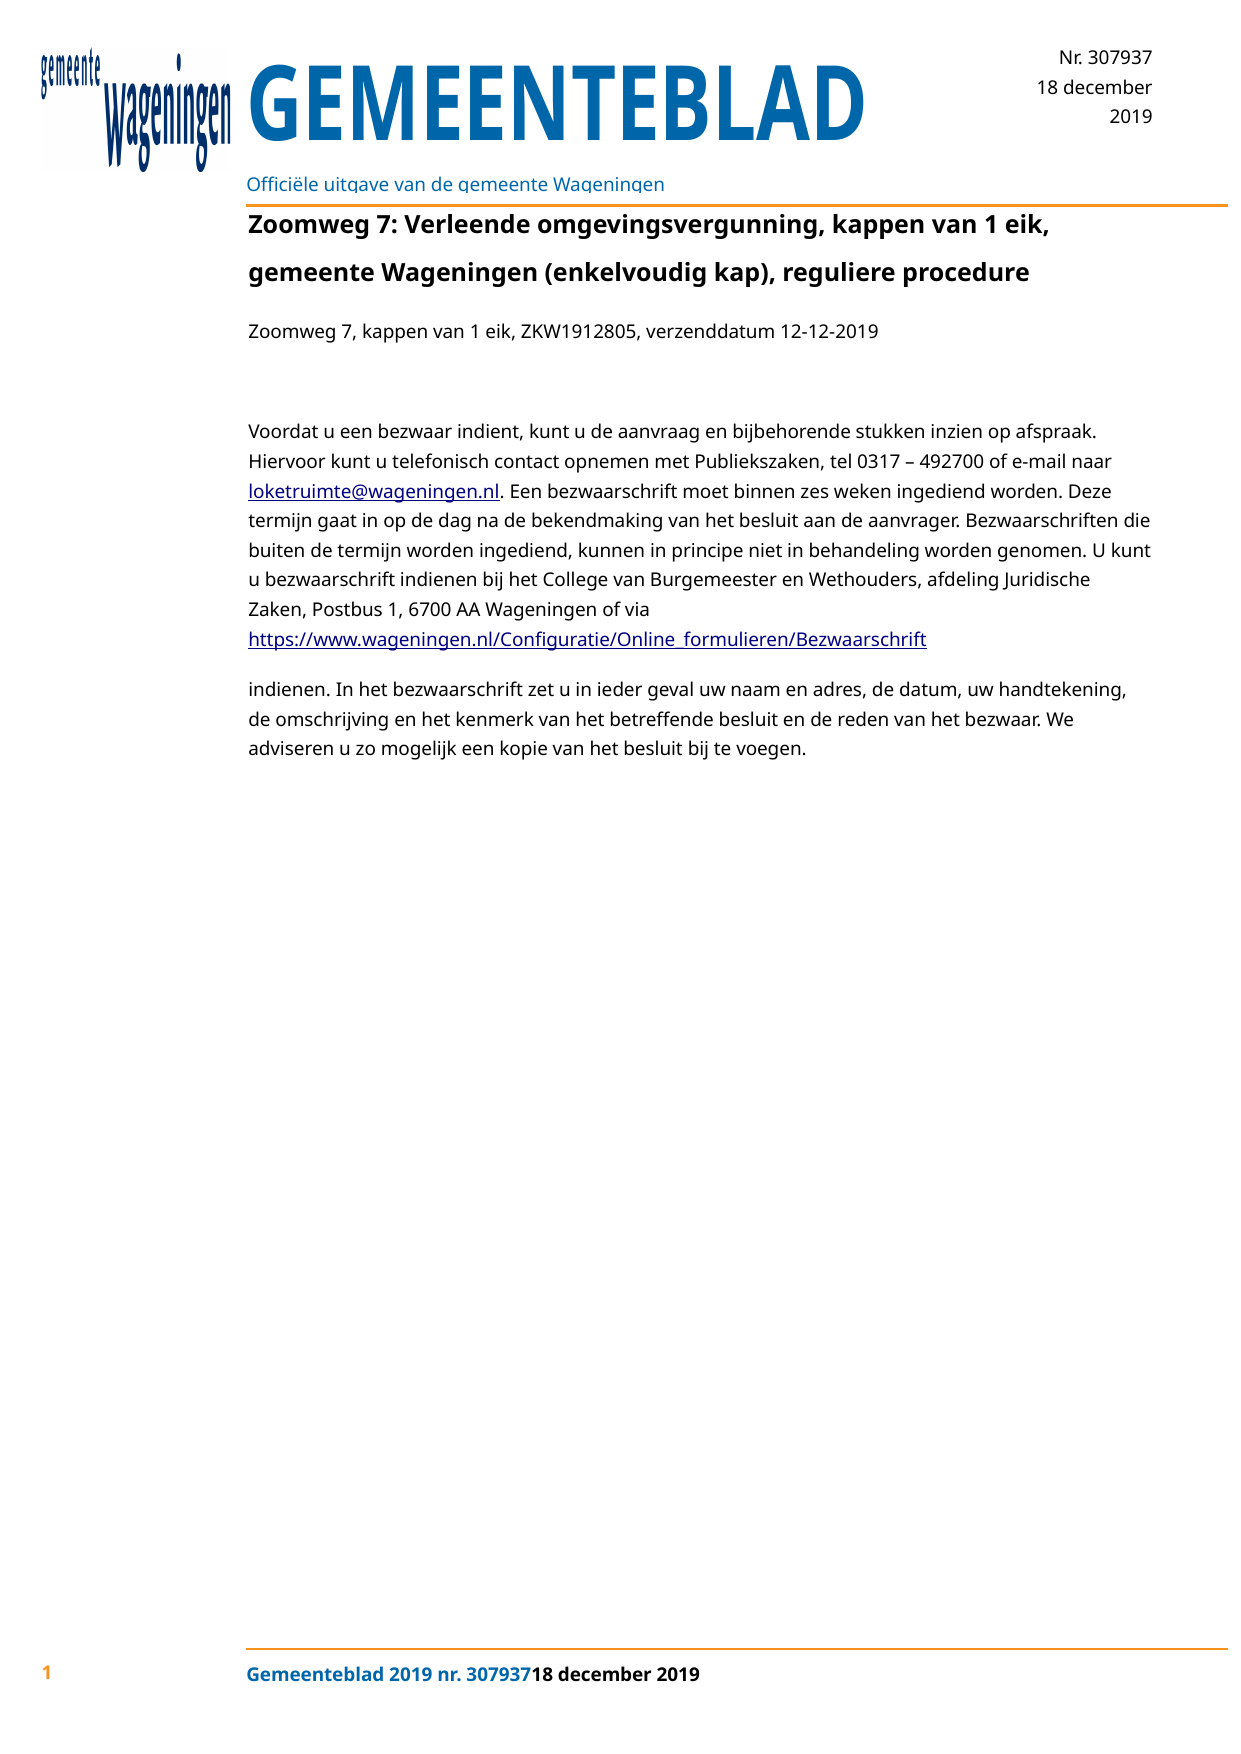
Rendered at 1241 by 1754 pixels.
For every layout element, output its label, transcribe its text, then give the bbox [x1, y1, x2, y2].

picture [41, 47, 231, 172]
text Zoomweg 7, kappen van 1 eik, ZKW1912805, verzenddatum 12-12-2019 [248, 318, 1152, 344]
text indienen. In het bezwaarschrift zet u in ieder geval uw naam en adres, de datum, uw handtekening, de omschrijving en het kenmerk van het betreffende besluit en de reden van het bezwaar. We adviseren u zo mogelijk een kopie van het besluit bij te voegen. [248, 676, 1152, 761]
text Zoomweg 7: Verleende omgevingsvergunning, kappen van 1 eik, gemeente Wageningen (enkelvoudig kap), reguliere procedure [248, 207, 1152, 288]
text Voordat u een bezwaar indient, kunt u de aanvraag en bijbehorende stukken inzien op afspraak. Hiervoor kunt u telefonisch contact opnemen met Publiekszaken, tel 0317 – 492700 of e-mail naar loketruimte@wageningen.nl. Een bezwaarschrift moet binnen zes weken ingediend worden. Deze termijn gaat in op de dag na de bekendmaking van het besluit aan de aanvrager. Bezwaarschriften die buiten de termijn worden ingediend, kunnen in principe niet in behandeling worden genomen. U kunt u bezwaarschrift indienen bij het College van Burgemeester en Wethouders, afdeling Juridische Zaken, Postbus 1, 6700 AA Wageningen of via https://www.wageningen.nl/Configuratie/Online_formulieren/Bezwaarschrift [248, 419, 1152, 652]
